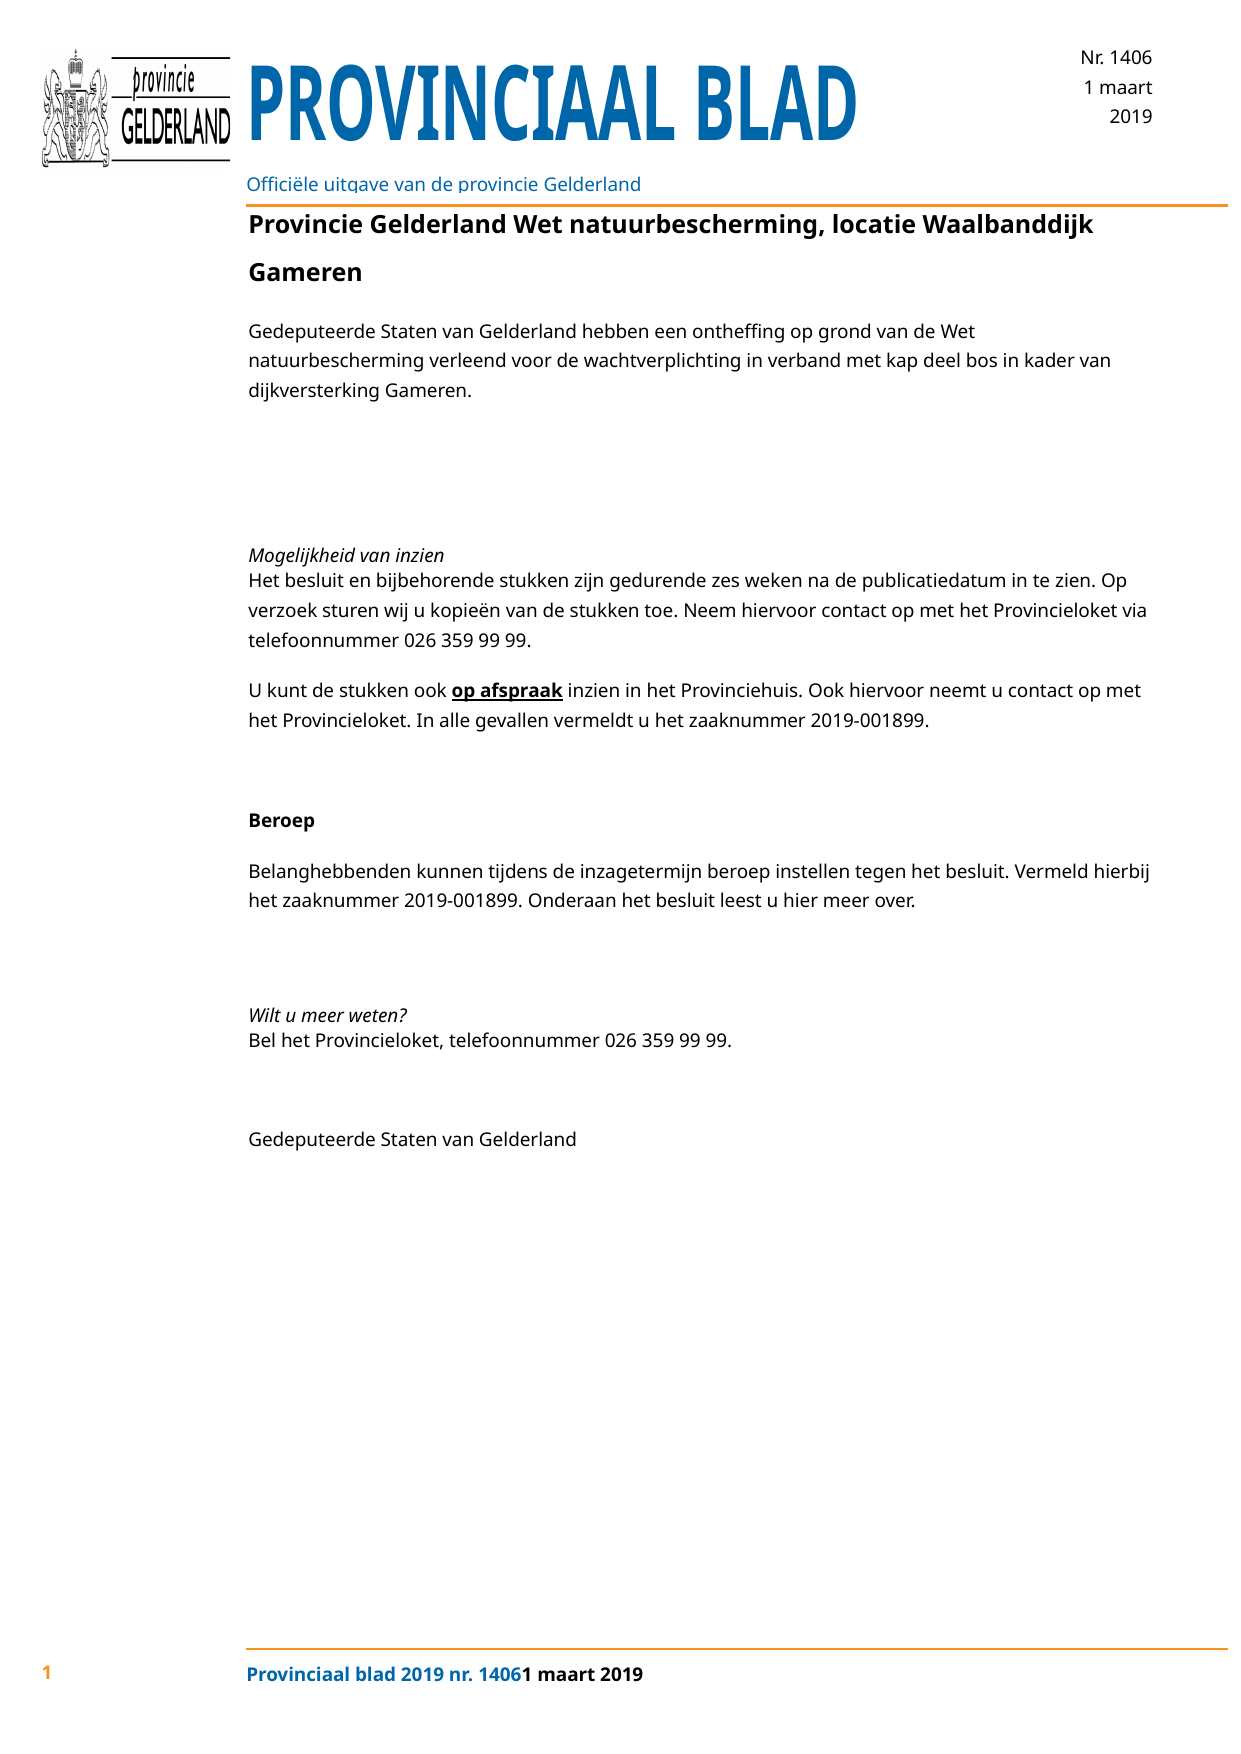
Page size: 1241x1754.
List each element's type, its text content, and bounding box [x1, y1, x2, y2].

text Wilt u meer weten? [248, 1002, 1152, 1028]
text Gedeputeerde Staten van Gelderland hebben een ontheffing op grond van de Wet natuurbescherming verleend voor de wachtverplichting in verband met kap deel bos in kader van dijkversterking Gameren. [248, 318, 1152, 403]
text Mogelijkheid van inzien [248, 542, 1152, 568]
text Het besluit en bijbehorende stukken zijn gedurende zes weken na de publicatiedatum in te zien. Op verzoek sturen wij u kopieën van de stukken toe. Neem hiervoor contact op met het Provincieloket via telefoonnummer 026 359 99 99. [248, 568, 1152, 652]
text Beroep [248, 808, 1152, 833]
text Bel het Provincieloket, telefoonnummer 026 359 99 99. [248, 1028, 1152, 1053]
picture [41, 47, 231, 172]
text Belanghebbenden kunnen tijdens de inzagetermijn beroep instellen tegen het besluit. Vermeld hierbij het zaaknummer 2019-001899. Onderaan het besluit leest u hier meer over. [248, 858, 1152, 913]
text Gedeputeerde Staten van Gelderland [248, 1126, 1152, 1152]
text U kunt de stukken ook op afspraak inzien in het Provinciehuis. Ook hiervoor neemt u contact op met het Provincieloket. In alle gevallen vermeldt u het zaaknummer 2019-001899. [248, 677, 1152, 732]
text Provincie Gelderland Wet natuurbescherming, locatie Waalbanddijk Gameren [248, 207, 1152, 288]
